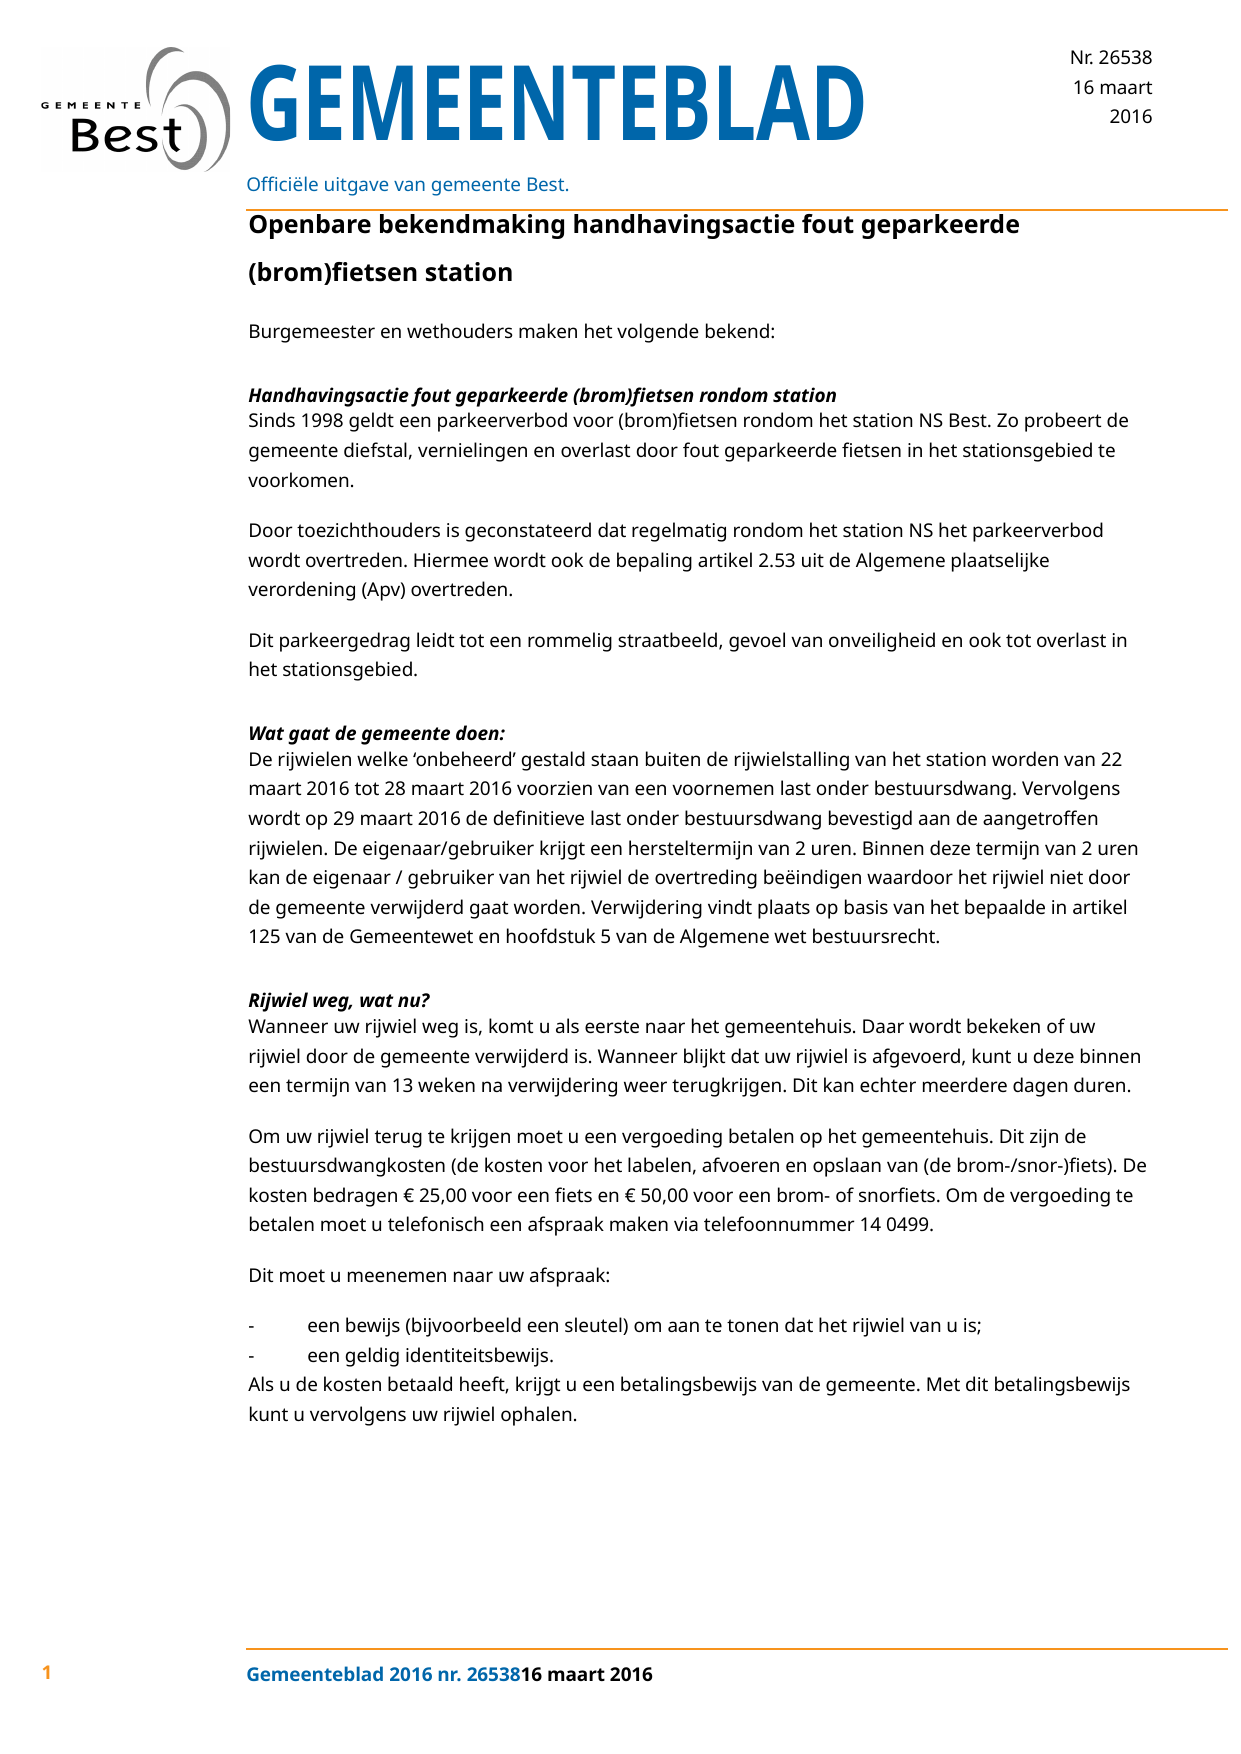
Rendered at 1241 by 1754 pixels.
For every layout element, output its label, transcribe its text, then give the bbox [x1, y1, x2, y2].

text Openbare bekendmaking handhavingsactie fout geparkeerde (brom)fietsen station [248, 211, 1152, 288]
text Wanneer uw rijwiel weg is, komt u als eerste naar het gemeentehuis. Daar wordt bekeken of uw rijwiel door de gemeente verwijderd is. Wanneer blijkt dat uw rijwiel is afgevoerd, kunt u deze binnen een termijn van 13 weken na verwijdering weer terugkrijgen. Dit kan echter meerdere dagen duren. [248, 1013, 1152, 1098]
text Burgemeester en wethouders maken het volgende bekend: [248, 318, 1152, 344]
text De rijwielen welke ‘onbeheerd’ gestald staan buiten de rijwielstalling van het station worden van 22 maart 2016 tot 28 maart 2016 voorzien van een voornemen last onder bestuursdwang. Vervolgens wordt op 29 maart 2016 de definitieve last onder bestuursdwang bevestigd aan de aangetroffen rijwielen. De eigenaar/gebruiker krijgt een hersteltermijn van 2 uren. Binnen deze termijn van 2 uren kan de eigenaar / gebruiker van het rijwiel de overtreding beëindigen waardoor het rijwiel niet door de gemeente verwijderd gaat worden. Verwijdering vindt plaats op basis van het bepaalde in artikel 125 van de Gemeentewet en hoofdstuk 5 van de Algemene wet bestuursrecht. [248, 746, 1152, 949]
picture [41, 47, 231, 172]
text Als u de kosten betaald heeft, krijgt u een betalingsbewijs van de gemeente. Met dit betalingsbewijs kunt u vervolgens uw rijwiel ophalen. [248, 1372, 1152, 1427]
text Om uw rijwiel terug te krijgen moet u een vergoeding betalen op het gemeentehuis. Dit zijn de bestuursdwangkosten (de kosten voor het labelen, afvoeren en opslaan van (de brom-/snor-)fiets). De kosten bedragen € 25,00 voor een fiets en € 50,00 voor een brom- of snorfiets. Om de vergoeding te betalen moet u telefonisch een afspraak maken via telefoonnummer 14 0499. [248, 1123, 1152, 1237]
text Sinds 1998 geldt een parkeerverbod voor (brom)fietsen rondom het station NS Best. Zo probeert de gemeente diefstal, vernielingen en overlast door fout geparkeerde fietsen in het stationsgebied te voorkomen. [248, 408, 1152, 492]
text Door toezichthouders is geconstateerd dat regelmatig rondom het station NS het parkeerverbod wordt overtreden. Hiermee wordt ook de bepaling artikel 2.53 uit de Algemene plaatselijke verordening (Apv) overtreden. [248, 517, 1152, 602]
text Dit parkeergedrag leidt tot een rommelig straatbeeld, gevoel van onveiligheid en ook tot overlast in het stationsgebied. [248, 627, 1152, 682]
text Dit moet u meenemen naar uw afspraak: [248, 1262, 1152, 1288]
text Wat gaat de gemeente doen: [248, 720, 1152, 746]
text Handhavingsactie fout geparkeerde (brom)fietsen rondom station [248, 382, 1152, 408]
text Rijwiel weg, wat nu? [248, 987, 1152, 1013]
list een bewijs (bijvoorbeeld een sleutel) om aan te tonen dat het rijwiel van u is; [248, 1312, 1152, 1338]
list een geldig identiteitsbewijs. [248, 1342, 1152, 1368]
